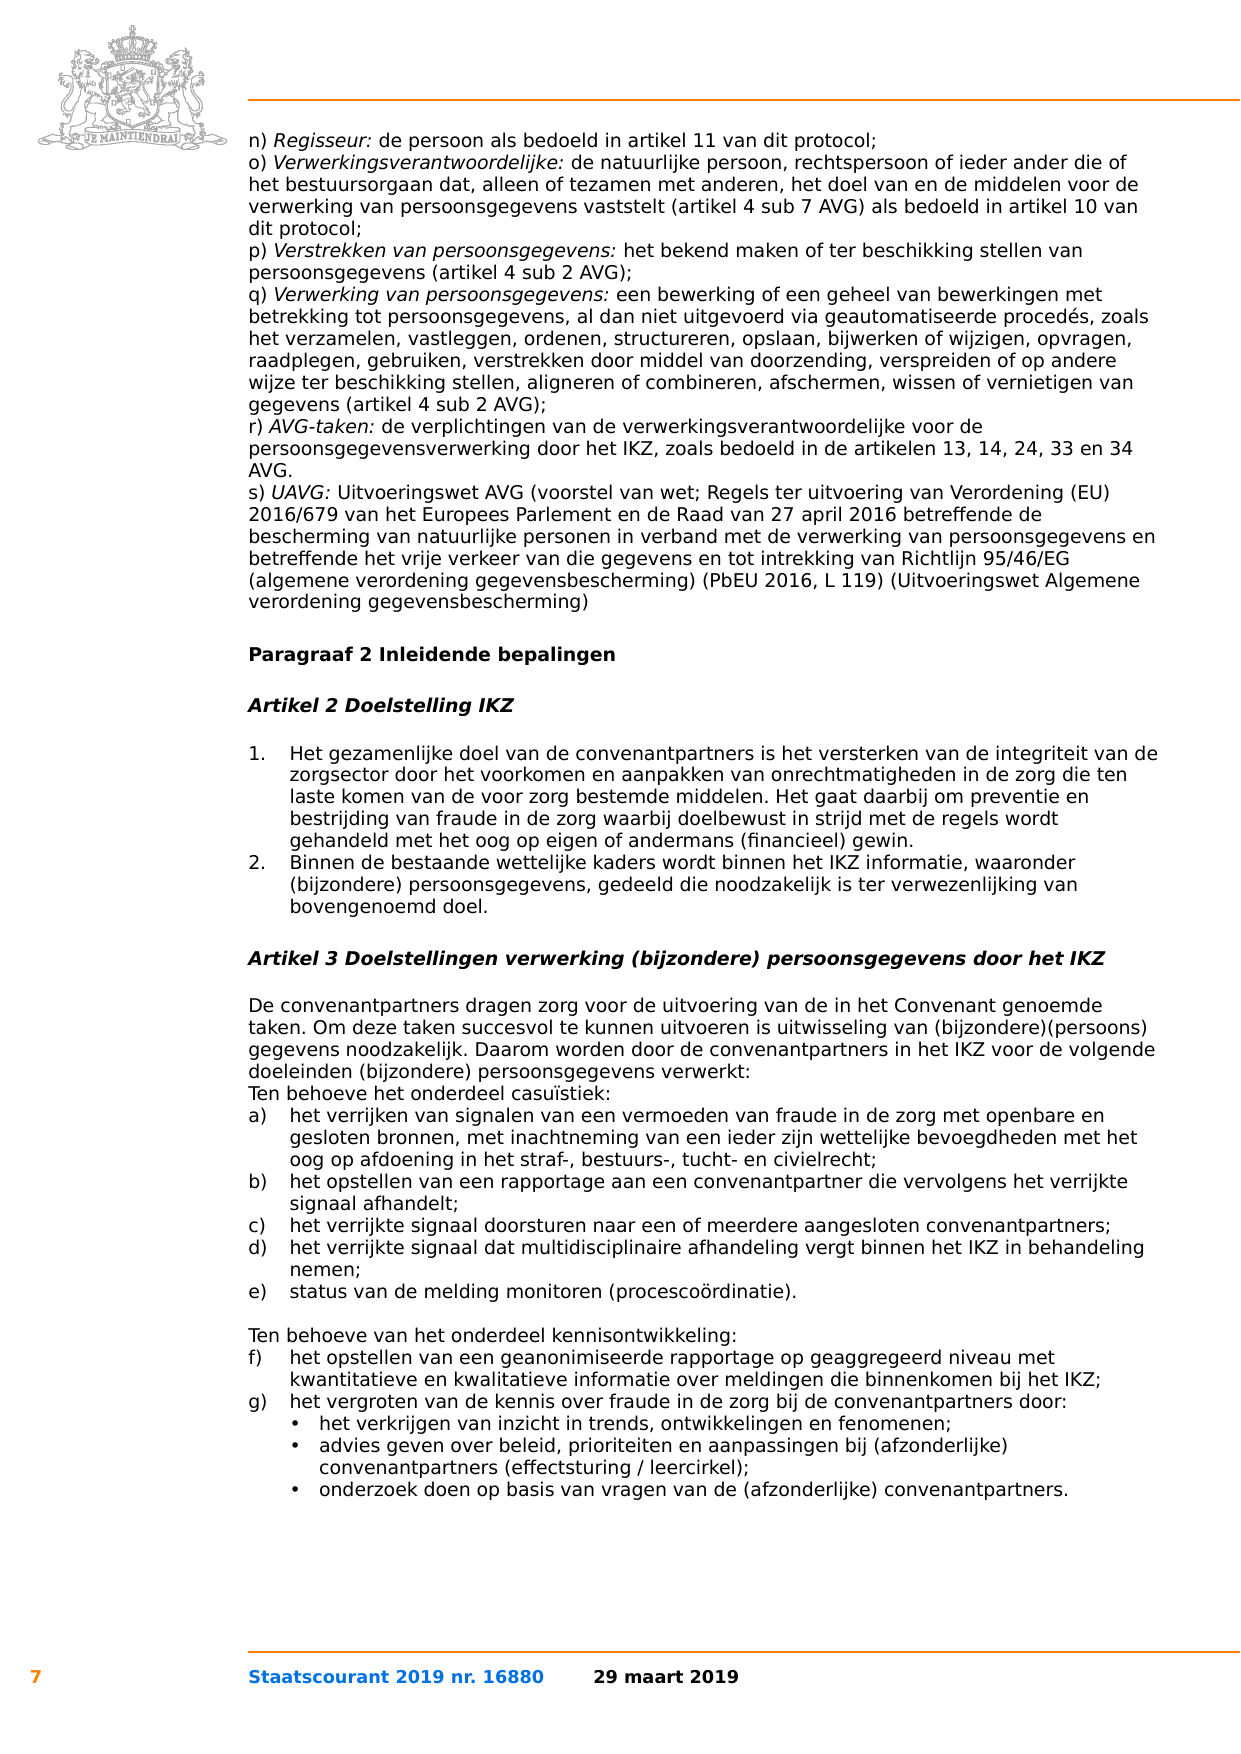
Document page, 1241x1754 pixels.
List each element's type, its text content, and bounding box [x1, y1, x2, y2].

subtitle Artikel 2 Doelstelling IKZ [248, 695, 1163, 717]
text • het verkrijgen van inzicht in trends, ontwikkelingen en fenomenen; [289, 1413, 1163, 1435]
text f) het opstellen van een geanonimiseerde rapportage op geaggregeerd niveau met kwantitatieve en kwalitatieve informatie over meldingen die binnenkomen bij het IKZ; [248, 1347, 1163, 1391]
text 1. Het gezamenlijke doel van de convenantpartners is het versterken van de integriteit van de zorgsector door het voorkomen en aanpakken van onrechtmatigheden in de zorg die ten laste komen van de voor zorg bestemde middelen. Het gaat daarbij om preventie en bestrijding van fraude in de zorg waarbij doelbewust in strijd met de regels wordt gehandeld met het oog op eigen of andermans (financieel) gewin. [248, 742, 1163, 852]
text q) Verwerking van persoonsgegevens: een bewerking of een geheel van bewerkingen met betrekking tot persoonsgegevens, al dan niet uitgevoerd via geautomatiseerde procedés, zoals het verzamelen, vastleggen, ordenen, structureren, opslaan, bijwerken of wijzigen, opvragen, raadplegen, gebruiken, verstrekken door middel van doorzending, verspreiden of op andere wijze ter beschikking stellen, aligneren of combineren, afschermen, wissen of vernietigen van gegevens (artikel 4 sub 2 AVG); [248, 284, 1163, 416]
picture [38, 25, 227, 150]
text • advies geven over beleid, prioriteiten en aanpassingen bij (afzonderlijke) convenantpartners (effectsturing / leercirkel); [289, 1435, 1163, 1479]
text De convenantpartners dragen zorg voor de uitvoering van de in het Convenant genoemde taken. Om deze taken succesvol te kunnen uitvoeren is uitwisseling van (bijzondere)(persoons) gegevens noodzakelijk. Daarom worden door de convenantpartners in het IKZ voor de volgende doeleinden (bijzondere) persoonsgegevens verwerkt: [248, 995, 1163, 1083]
text • onderzoek doen op basis van vragen van de (afzonderlijke) convenantpartners. [289, 1479, 1163, 1501]
subtitle Artikel 3 Doelstellingen verwerking (bijzondere) persoonsgegevens door het IKZ [248, 948, 1163, 970]
text c) het verrijkte signaal doorsturen naar een of meerdere aangesloten convenantpartners; [248, 1215, 1163, 1237]
text s) UAVG: Uitvoeringswet AVG (voorstel van wet; Regels ter uitvoering van Verordening (EU) 2016/679 van het Europees Parlement en de Raad van 27 april 2016 betreffende de bescherming van natuurlijke personen in verband met de verwerking van persoonsgegevens en betreffende het vrije verkeer van die gegevens en tot intrekking van Richtlijn 95/46/EG (algemene verordening gegevensbescherming) (PbEU 2016, L 119) (Uitvoeringswet Algemene verordening gegevensbescherming) [248, 482, 1163, 613]
text Ten behoeve van het onderdeel kennisontwikkeling: [248, 1325, 1163, 1347]
text p) Verstrekken van persoonsgegevens: het bekend maken of ter beschikking stellen van persoonsgegevens (artikel 4 sub 2 AVG); [248, 240, 1163, 284]
text b) het opstellen van een rapportage aan een convenantpartner die vervolgens het verrijkte signaal afhandelt; [248, 1171, 1163, 1215]
text d) het verrijkte signaal dat multidisciplinaire afhandeling vergt binnen het IKZ in behandeling nemen; [248, 1237, 1163, 1281]
text r) AVG-taken: de verplichtingen van de verwerkingsverantwoordelijke voor de persoonsgegevensverwerking door het IKZ, zoals bedoeld in de artikelen 13, 14, 24, 33 en 34 AVG. [248, 416, 1163, 482]
text e) status van de melding monitoren (procescoördinatie). [248, 1281, 1163, 1303]
text a) het verrijken van signalen van een vermoeden van fraude in de zorg met openbare en gesloten bronnen, met inachtneming van een ieder zijn wettelijke bevoegdheden met het oog op afdoening in het straf-, bestuurs-, tucht- en civielrecht; [248, 1105, 1163, 1171]
text n) Regisseur: de persoon als bedoeld in artikel 11 van dit protocol; [248, 130, 1163, 152]
subtitle Paragraaf 2 Inleidende bepalingen [248, 643, 1163, 665]
text g) het vergroten van de kennis over fraude in de zorg bij de convenantpartners door: [248, 1391, 1163, 1413]
text 2. Binnen de bestaande wettelijke kaders wordt binnen het IKZ informatie, waaronder (bijzondere) persoonsgegevens, gedeeld die noodzakelijk is ter verwezenlijking van bovengenoemd doel. [248, 852, 1163, 918]
text Ten behoeve het onderdeel casuïstiek: [248, 1083, 1163, 1105]
text o) Verwerkingsverantwoordelijke: de natuurlijke persoon, rechtspersoon of ieder ander die of het bestuursorgaan dat, alleen of tezamen met anderen, het doel van en de middelen voor de verwerking van persoonsgegevens vaststelt (artikel 4 sub 7 AVG) als bedoeld in artikel 10 van dit protocol; [248, 152, 1163, 240]
